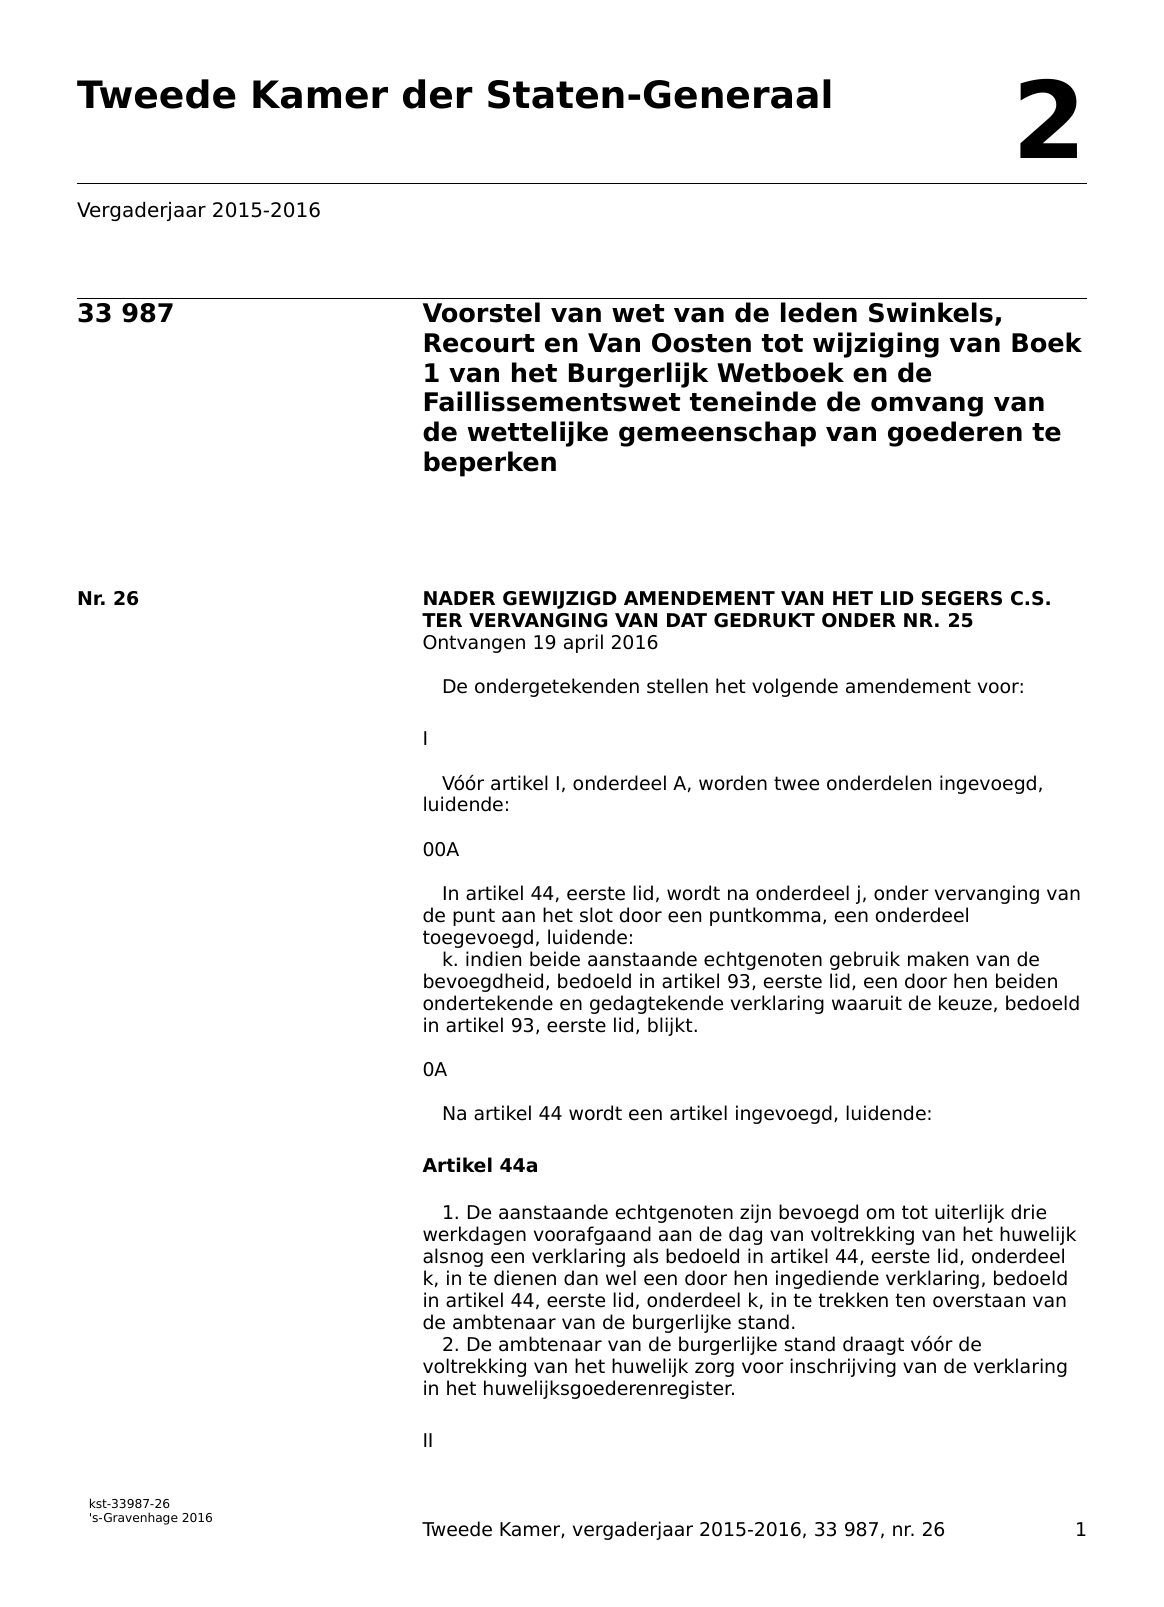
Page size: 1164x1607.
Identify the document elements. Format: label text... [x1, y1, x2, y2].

text In artikel 44, eerste lid, wordt na onderdeel j, onder vervanging van de punt aan het slot door een puntkomma, een onderdeel toegevoegd, luidende: [422, 883, 1087, 949]
text 1. De aanstaande echtgenoten zijn bevoegd om tot uiterlijk drie werkdagen voorafgaand aan de dag van voltrekking van het huwelijk alsnog een verklaring als bedoeld in artikel 44, eerste lid, onderdeel k, in te dienen dan wel een door hen ingediende verklaring, bedoeld in artikel 44, eerste lid, onderdeel k, in te trekken ten overstaan van de ambtenaar van de burgerlijke stand. [422, 1202, 1087, 1334]
subtitle Nr. 26 NADER GEWIJZIGD AMENDEMENT VAN HET LID SEGERS C.S. TER VERVANGING VAN DAT GEDRUKT ONDER NR. 25 [77, 588, 1087, 632]
text kst-33987-26 [88, 1497, 323, 1511]
subtitle II [422, 1430, 1087, 1452]
text De ondergetekenden stellen het volgende amendement voor: [422, 676, 1087, 698]
text 's-Gravenhage 2016 [88, 1511, 323, 1525]
text k. indien beide aanstaande echtgenoten gebruik maken van de bevoegdheid, bedoeld in artikel 93, eerste lid, een door hen beiden ondertekende en gedagtekende verklaring waaruit de keuze, bedoeld in artikel 93, eerste lid, blijkt. [422, 949, 1087, 1037]
text Vóór artikel I, onderdeel A, worden twee onderdelen ingevoegd, luidende: [422, 772, 1087, 816]
subtitle I [422, 728, 1087, 750]
text Na artikel 44 wordt een artikel ingevoegd, luidende: [422, 1103, 1087, 1125]
table_cell Vergaderjaar 2015-2016 [77, 184, 1087, 298]
subtitle 33 987 Voorstel van wet van de leden Swinkels, Recourt en Van Oosten tot wijziging van Boek 1 van het Burgerlijk Wetboek en de Faillissementswet teneinde de omvang van de wettelijke gemeenschap van goederen te beperken [77, 299, 1087, 477]
subtitle Artikel 44a [422, 1155, 1087, 1177]
table_header 2 [886, 59, 1087, 183]
table_header Tweede Kamer der Staten-Generaal [77, 59, 886, 183]
text Ontvangen 19 april 2016 [422, 632, 1087, 654]
text 00A [422, 838, 1087, 861]
text 2. De ambtenaar van de burgerlijke stand draagt vóór de voltrekking van het huwelijk zorg voor inschrijving van de verklaring in het huwelijksgoederenregister. [422, 1334, 1087, 1400]
text 0A [422, 1059, 1087, 1081]
